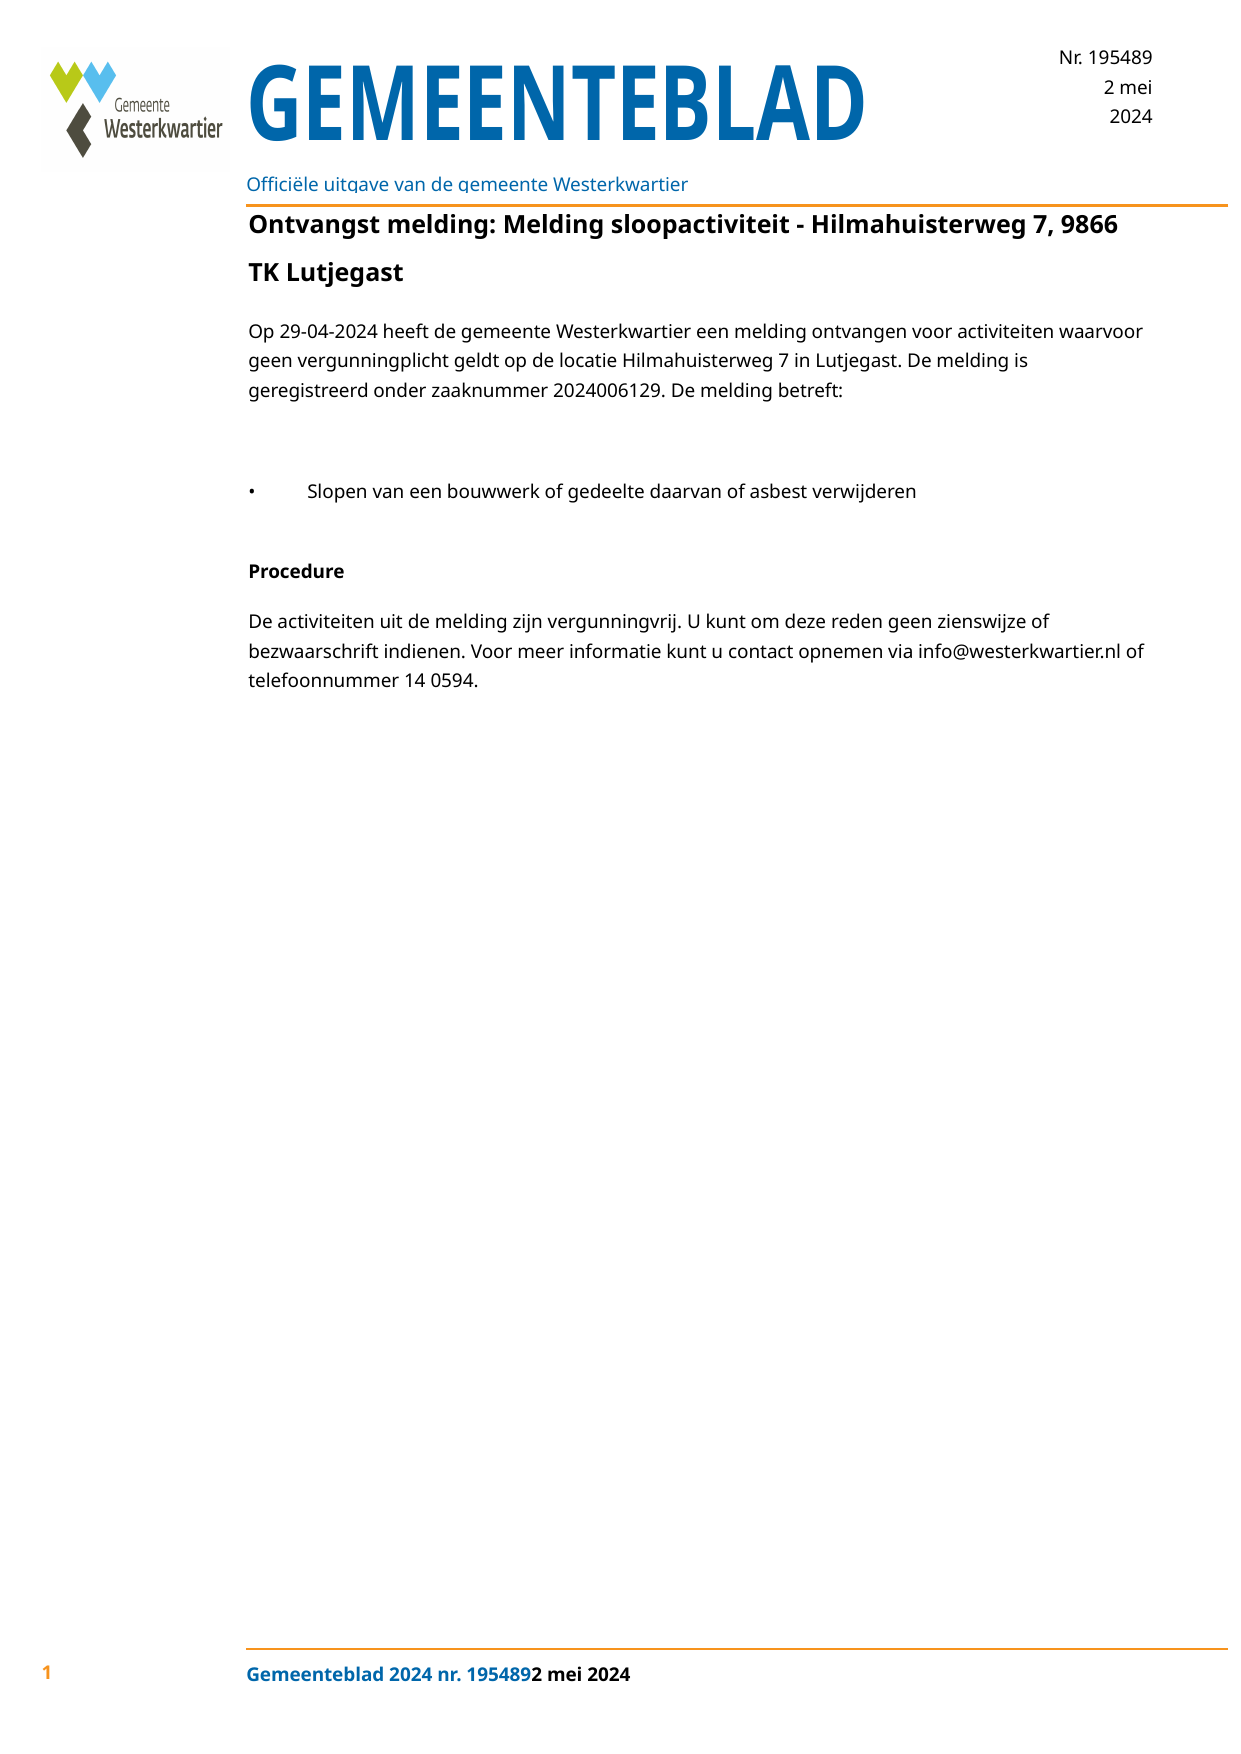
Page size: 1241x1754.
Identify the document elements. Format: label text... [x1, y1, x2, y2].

list Slopen van een bouwwerk of gedeelte daarvan of asbest verwijderen [248, 478, 1152, 504]
picture [41, 47, 231, 172]
text De activiteiten uit de melding zijn vergunningvrij. U kunt om deze reden geen zienswijze of bezwaarschrift indienen. Voor meer informatie kunt u contact opnemen via info@westerkwartier.nl of telefoonnummer 14 0594. [248, 608, 1152, 693]
text Op 29-04-2024 heeft de gemeente Westerkwartier een melding ontvangen voor activiteiten waarvoor geen vergunningplicht geldt op de locatie Hilmahuisterweg 7 in Lutjegast. De melding is geregistreerd onder zaaknummer 2024006129. De melding betreft: [248, 318, 1152, 403]
text Ontvangst melding: Melding sloopactiviteit - Hilmahuisterweg 7, 9866 TK Lutjegast [248, 207, 1152, 288]
text Procedure [248, 558, 1152, 584]
